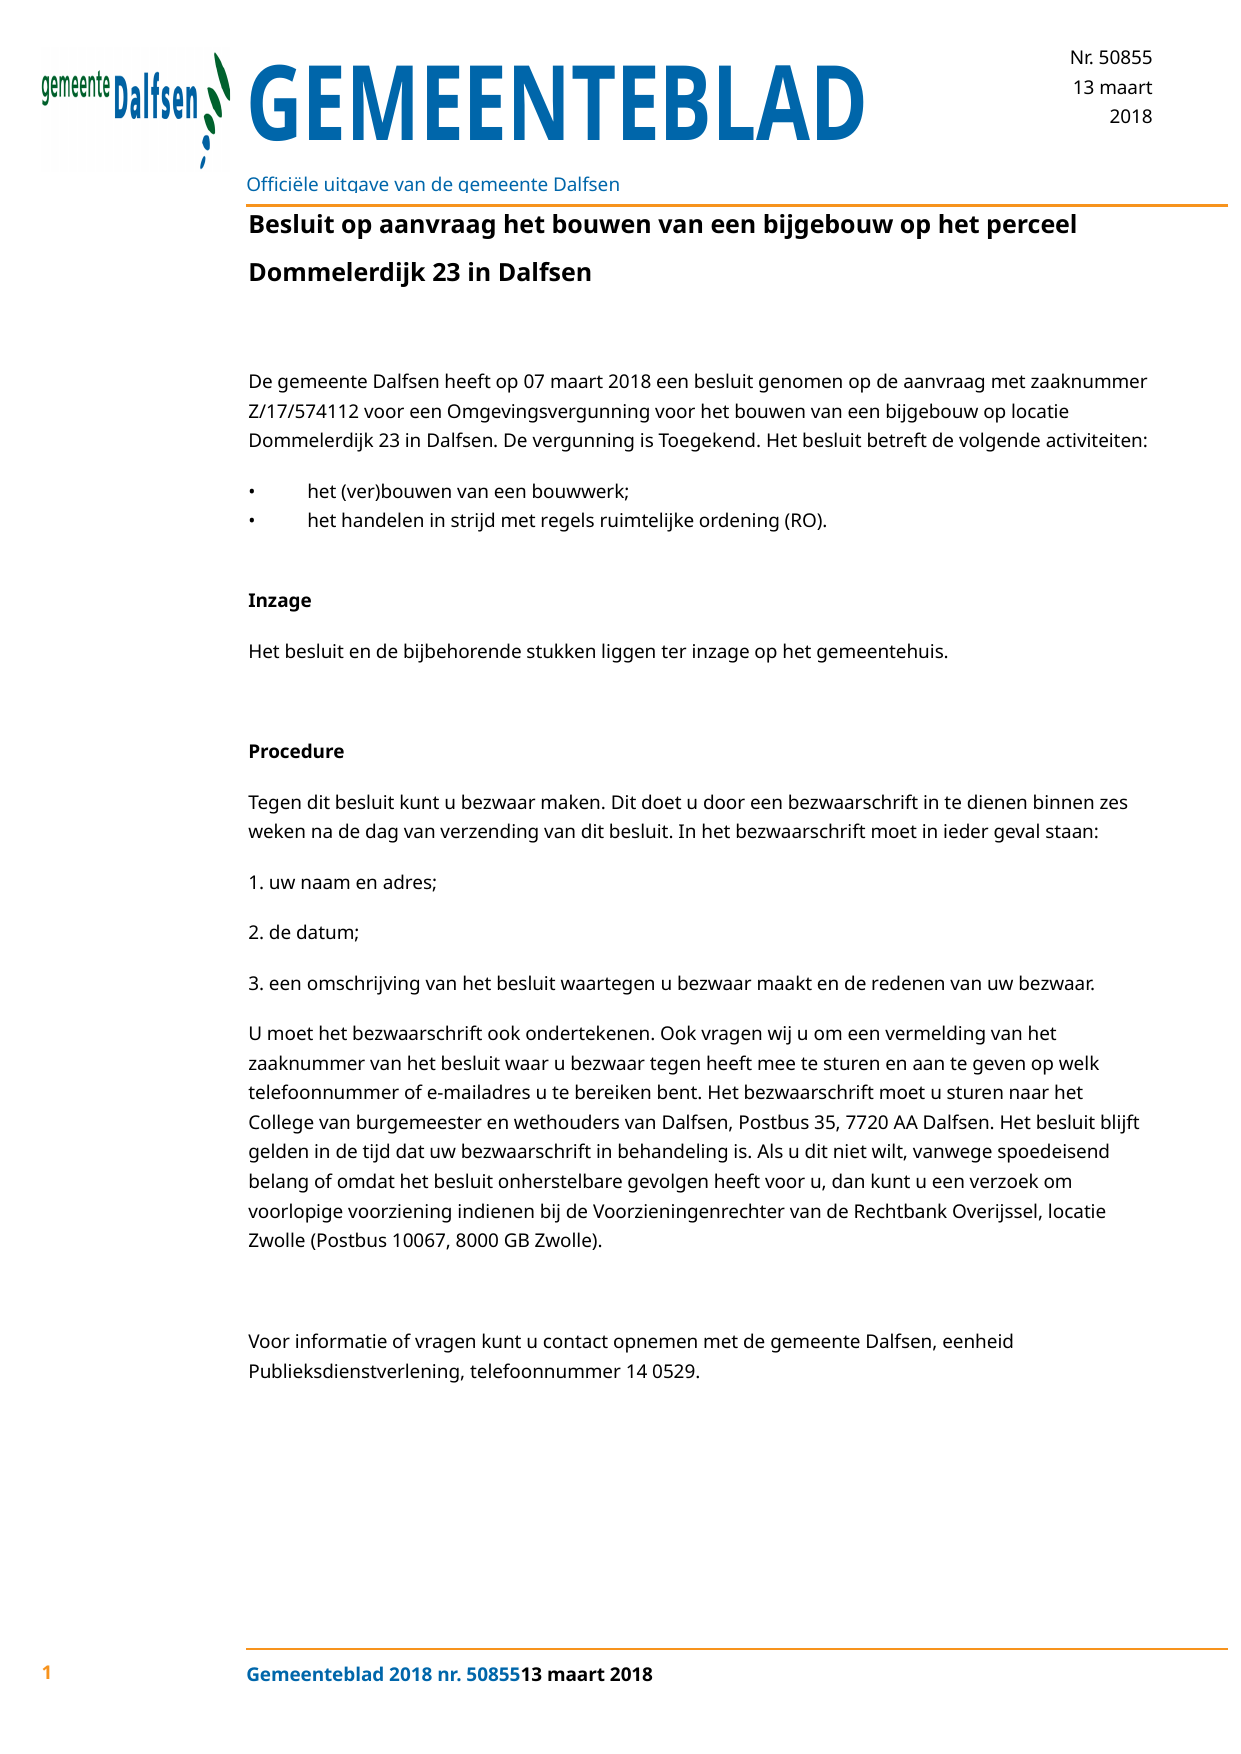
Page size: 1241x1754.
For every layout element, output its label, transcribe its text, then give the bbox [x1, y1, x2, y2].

text 1. uw naam en adres; [248, 869, 1152, 895]
list het handelen in strijd met regels ruimtelijke ordening (RO). [248, 507, 1152, 533]
text Procedure [248, 739, 1152, 764]
text Inzage [248, 587, 1152, 613]
text Besluit op aanvraag het bouwen van een bijgebouw op het perceel Dommelerdijk 23 in Dalfsen [248, 207, 1152, 288]
text U moet het bezwaarschrift ook ondertekenen. Ook vragen wij u om een vermelding van het zaaknummer van het besluit waar u bezwaar tegen heeft mee te sturen en aan te geven op welk telefoonnummer of e-mailadres u te bereiken bent. Het bezwaarschrift moet u sturen naar het College van burgemeester en wethouders van Dalfsen, Postbus 35, 7720 AA Dalfsen. Het besluit blijft gelden in de tijd dat uw bezwaarschrift in behandeling is. Als u dit niet wilt, vanwege spoedeisend belang of omdat het besluit onherstelbare gevolgen heeft voor u, dan kunt u een verzoek om voorlopige voorziening indienen bij de Voorzieningenrechter van de Rechtbank Overijssel, locatie Zwolle (Postbus 10067, 8000 GB Zwolle). [248, 1020, 1152, 1253]
text De gemeente Dalfsen heeft op 07 maart 2018 een besluit genomen op de aanvraag met zaaknummer Z/17/574112 voor een Omgevingsvergunning voor het bouwen van een bijgebouw op locatie Dommelerdijk 23 in Dalfsen. De vergunning is Toegekend. Het besluit betreft de volgende activiteiten: [248, 368, 1152, 453]
text Tegen dit besluit kunt u bezwaar maken. Dit doet u door een bezwaarschrift in te dienen binnen zes weken na de dag van verzending van dit besluit. In het bezwaarschrift moet in ieder geval staan: [248, 789, 1152, 844]
text 2. de datum; [248, 919, 1152, 945]
list het (ver)bouwen van een bouwwerk; [248, 478, 1152, 504]
picture [41, 47, 231, 172]
text Het besluit en de bijbehorende stukken liggen ter inzage op het gemeentehuis. [248, 638, 1152, 664]
text Voor informatie of vragen kunt u contact opnemen met de gemeente Dalfsen, eenheid Publieksdienstverlening, telefoonnummer 14 0529. [248, 1328, 1152, 1384]
text 3. een omschrijving van het besluit waartegen u bezwaar maakt en de redenen van uw bezwaar. [248, 970, 1152, 996]
